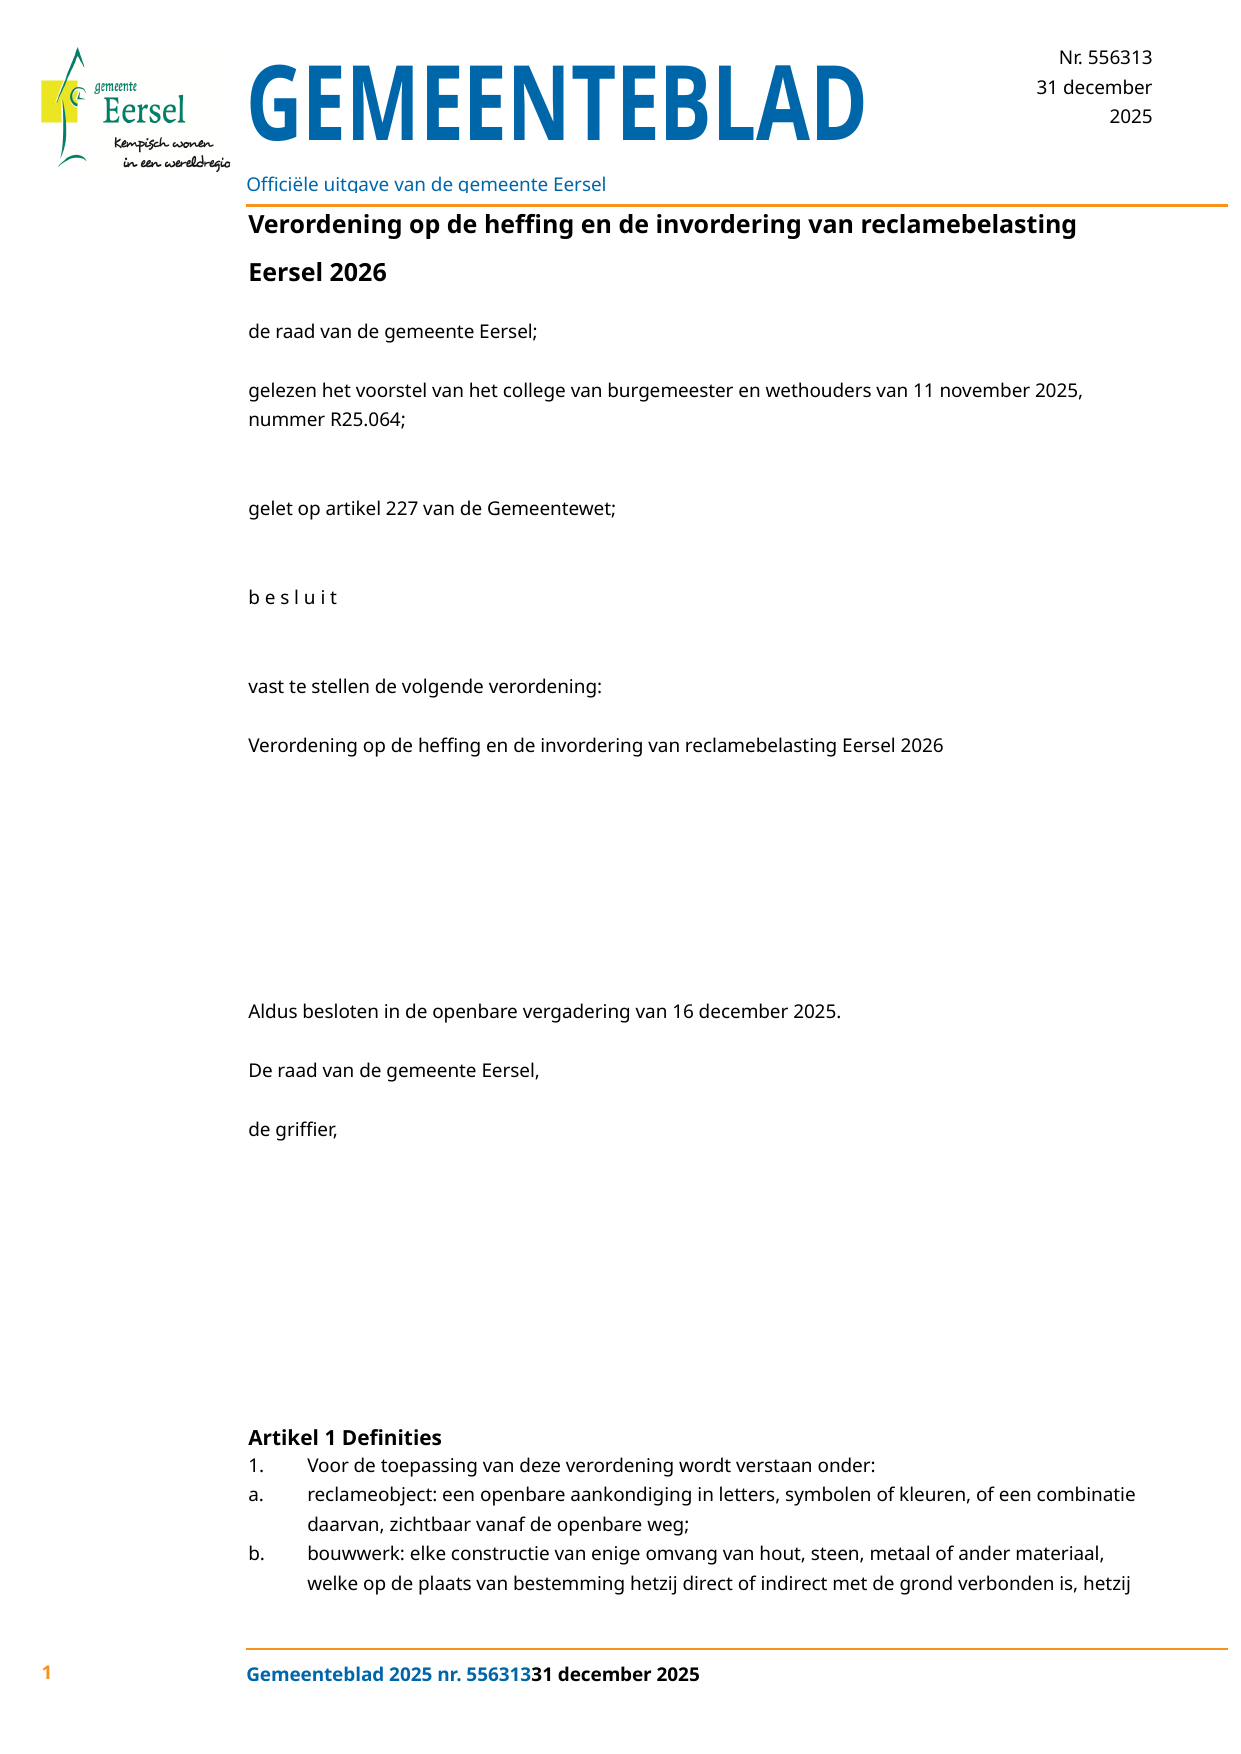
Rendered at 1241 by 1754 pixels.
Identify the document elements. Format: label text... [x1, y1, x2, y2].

list bouwwerk: elke constructie van enige omvang van hout, steen, metaal of ander materiaal, welke op de plaats van bestemming hetzij direct of indirect met de grond verbonden is, hetzij [248, 1541, 1152, 1596]
text De raad van de gemeente Eersel, [248, 1057, 1152, 1083]
text Verordening op de heffing en de invordering van reclamebelasting Eersel 2026 [248, 207, 1152, 288]
text de raad van de gemeente Eersel; [248, 318, 1152, 344]
text b e s l u i t [248, 584, 1152, 610]
text Aldus besloten in de openbare vergadering van 16 december 2025. [248, 998, 1152, 1024]
list reclameobject: een openbare aankondiging in letters, symbolen of kleuren, of een combinatie daarvan, zichtbaar vanaf de openbare weg; [248, 1481, 1152, 1537]
text vast te stellen de volgende verordening: [248, 673, 1152, 699]
text gelet op artikel 227 van de Gemeentewet; [248, 495, 1152, 521]
picture [41, 47, 231, 172]
text de griffier, [248, 1117, 1152, 1142]
text gelezen het voorstel van het college van burgemeester en wethouders van 11 november 2025, nummer R25.064; [248, 377, 1152, 432]
text Artikel 1 Definities [248, 1423, 1152, 1452]
list Voor de toepassing van deze verordening wordt verstaan onder: [248, 1452, 1152, 1478]
text Verordening op de heffing en de invordering van reclamebelasting Eersel 2026 [248, 732, 1152, 758]
